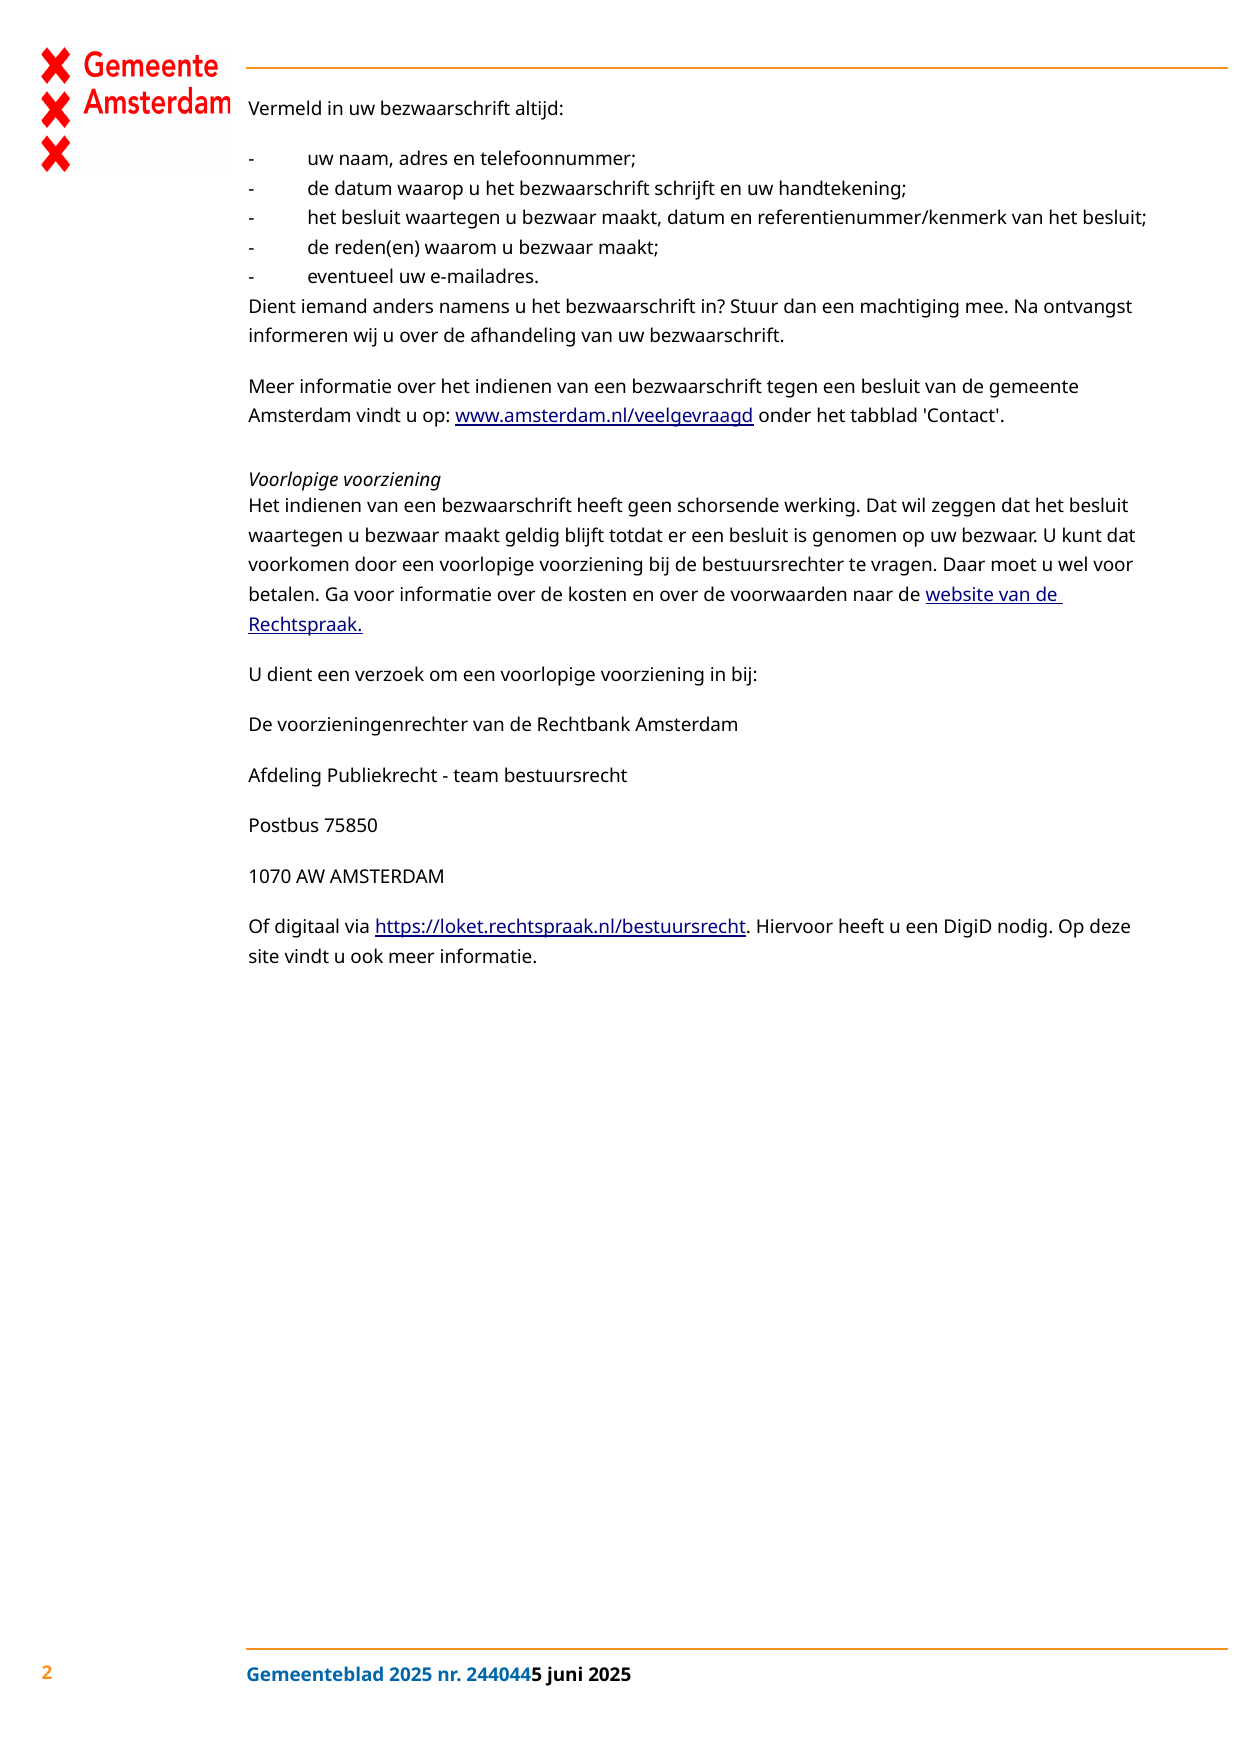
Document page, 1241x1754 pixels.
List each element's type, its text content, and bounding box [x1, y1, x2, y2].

text Afdeling Publiekrecht - team bestuursrecht [248, 762, 1152, 788]
text U dient een verzoek om een voorlopige voorziening in bij: [248, 661, 1152, 687]
text Dient iemand anders namens u het bezwaarschrift in? Stuur dan een machtiging mee. Na ontvangst informeren wij u over de afhandeling van uw bezwaarschrift. [248, 293, 1152, 348]
list de reden(en) waarom u bezwaar maakt; [248, 234, 1152, 260]
text Vermeld in uw bezwaarschrift altijd: [248, 95, 1152, 121]
text Meer informatie over het indienen van een bezwaarschrift tegen een besluit van de gemeente Amsterdam vindt u op: www.amsterdam.nl/veelgevraagd onder het tabblad 'Contact'. [248, 373, 1152, 428]
list het besluit waartegen u bezwaar maakt, datum en referentienummer/kenmerk van het besluit; [248, 204, 1152, 230]
picture [41, 47, 231, 172]
text Of digitaal via https://loket.rechtspraak.nl/bestuursrecht. Hiervoor heeft u een DigiD nodig. Op deze site vindt u ook meer informatie. [248, 913, 1152, 968]
text De voorzieningenrechter van de Rechtbank Amsterdam [248, 712, 1152, 737]
list uw naam, adres en telefoonnummer; [248, 145, 1152, 171]
text Postbus 75850 [248, 812, 1152, 838]
list eventueel uw e-mailadres. [248, 263, 1152, 289]
text 1070 AW AMSTERDAM [248, 863, 1152, 888]
text Het indienen van een bezwaarschrift heeft geen schorsende werking. Dat wil zeggen dat het besluit waartegen u bezwaar maakt geldig blijft totdat er een besluit is genomen op uw bezwaar. U kunt dat voorkomen door een voorlopige voorziening bij de bestuursrechter te vragen. Daar moet u wel voor betalen. Ga voor informatie over de kosten en over de voorwaarden naar de website van de Rechtspraak. [248, 492, 1152, 636]
list de datum waarop u het bezwaarschrift schrijft en uw handtekening; [248, 175, 1152, 201]
text Voorlopige voorziening [248, 467, 1152, 492]
